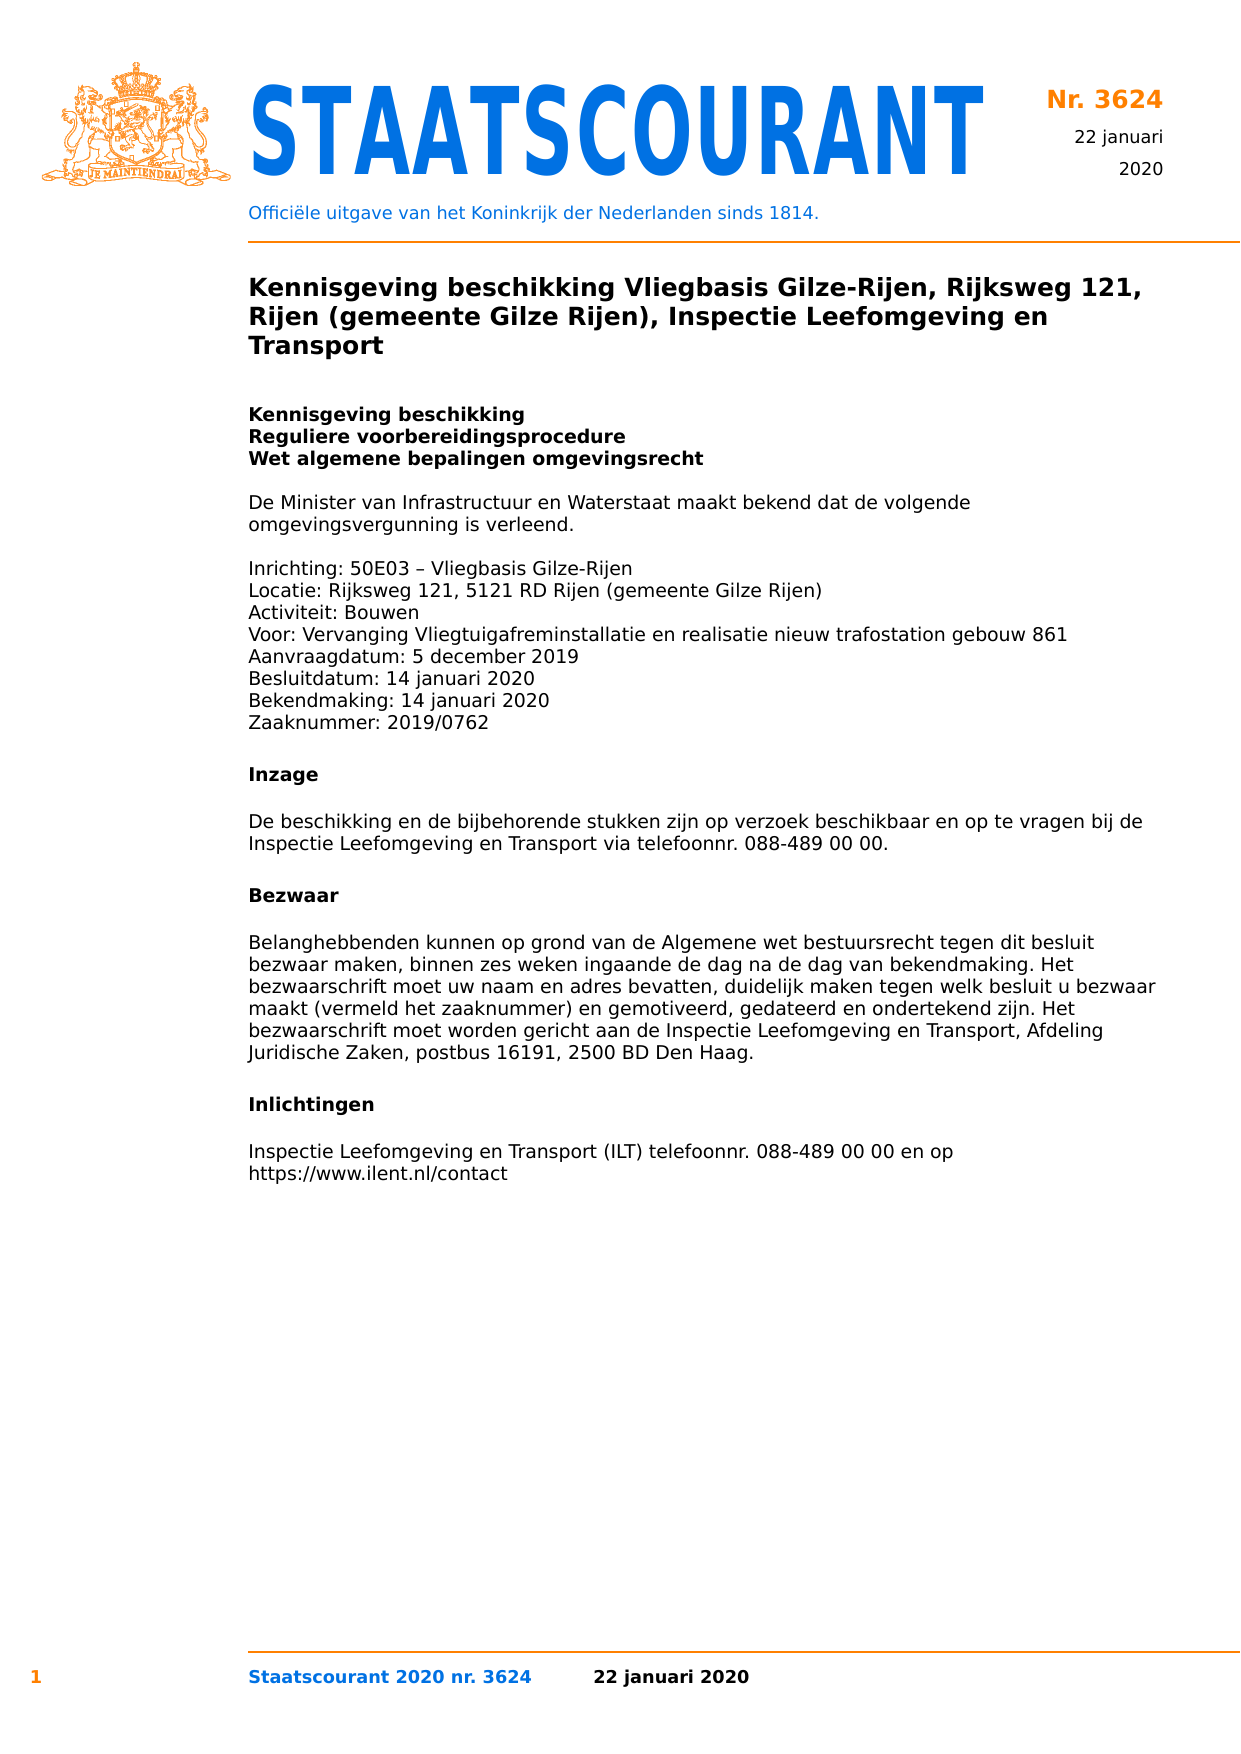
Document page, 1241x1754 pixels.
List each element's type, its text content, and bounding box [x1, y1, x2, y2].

table_header STAATSCOURANT [248, 62, 998, 203]
text Belanghebbenden kunnen op grond van de Algemene wet bestuursrecht tegen dit besluit bezwaar maken, binnen zes weken ingaande de dag na de dag van bekendmaking. Het bezwaarschrift moet uw naam en adres bevatten, duidelijk maken tegen welk besluit u bezwaar maakt (vermeld het zaaknummer) en gemotiveerd, gedateerd en ondertekend zijn. Het bezwaarschrift moet worden gericht aan de Inspectie Leefomgeving en Transport, Afdeling Juridische Zaken, postbus 16191, 2500 BD Den Haag. [248, 932, 1163, 1063]
text De beschikking en de bijbehorende stukken zijn op verzoek beschikbaar en op te vragen bij de Inspectie Leefomgeving en Transport via telefoonnr. 088-489 00 00. [248, 811, 1163, 855]
text Wet algemene bepalingen omgevingsrecht [248, 448, 1163, 470]
text De Minister van Infrastructuur en Waterstaat maakt bekend dat de volgende omgevingsvergunning is verleend. [248, 492, 1163, 536]
text Activiteit: Bouwen [248, 602, 1163, 624]
subtitle Kennisgeving beschikking Vliegbasis Gilze-Rijen, Rijksweg 121, Rijen (gemeente Gilze Rijen), Inspectie Leefomgeving en Transport [248, 273, 1163, 361]
text Reguliere voorbereidingsprocedure [248, 426, 1163, 448]
table_cell Officiële uitgave van het Koninkrijk der Nederlanden sinds 1814. [248, 203, 1240, 241]
table_cell 2020 [998, 153, 1240, 203]
text Bekendmaking: 14 januari 2020 [248, 690, 1163, 712]
table_header Nr. 3624 [998, 62, 1240, 121]
text Inrichting: 50E03 – Vliegbasis Gilze-Rijen [248, 558, 1163, 580]
text Aanvraagdatum: 5 december 2019 [248, 646, 1163, 668]
subtitle Inlichtingen [248, 1093, 1163, 1116]
picture [41, 62, 231, 186]
text Inspectie Leefomgeving en Transport (ILT) telefoonnr. 088-489 00 00 en op https://www.ilent.nl/contact [248, 1141, 1163, 1184]
table_cell 22 januari [998, 121, 1240, 153]
text Kennisgeving beschikking [248, 404, 1163, 426]
subtitle Inzage [248, 764, 1163, 786]
subtitle Bezwaar [248, 885, 1163, 907]
text Besluitdatum: 14 januari 2020 [248, 668, 1163, 690]
text Voor: Vervanging Vliegtuigafreminstallatie en realisatie nieuw trafostation gebouw 861 [248, 624, 1163, 646]
text Zaaknummer: 2019/0762 [248, 712, 1163, 734]
table_header [25, 62, 248, 241]
text Locatie: Rijksweg 121, 5121 RD Rijen (gemeente Gilze Rijen) [248, 580, 1163, 602]
